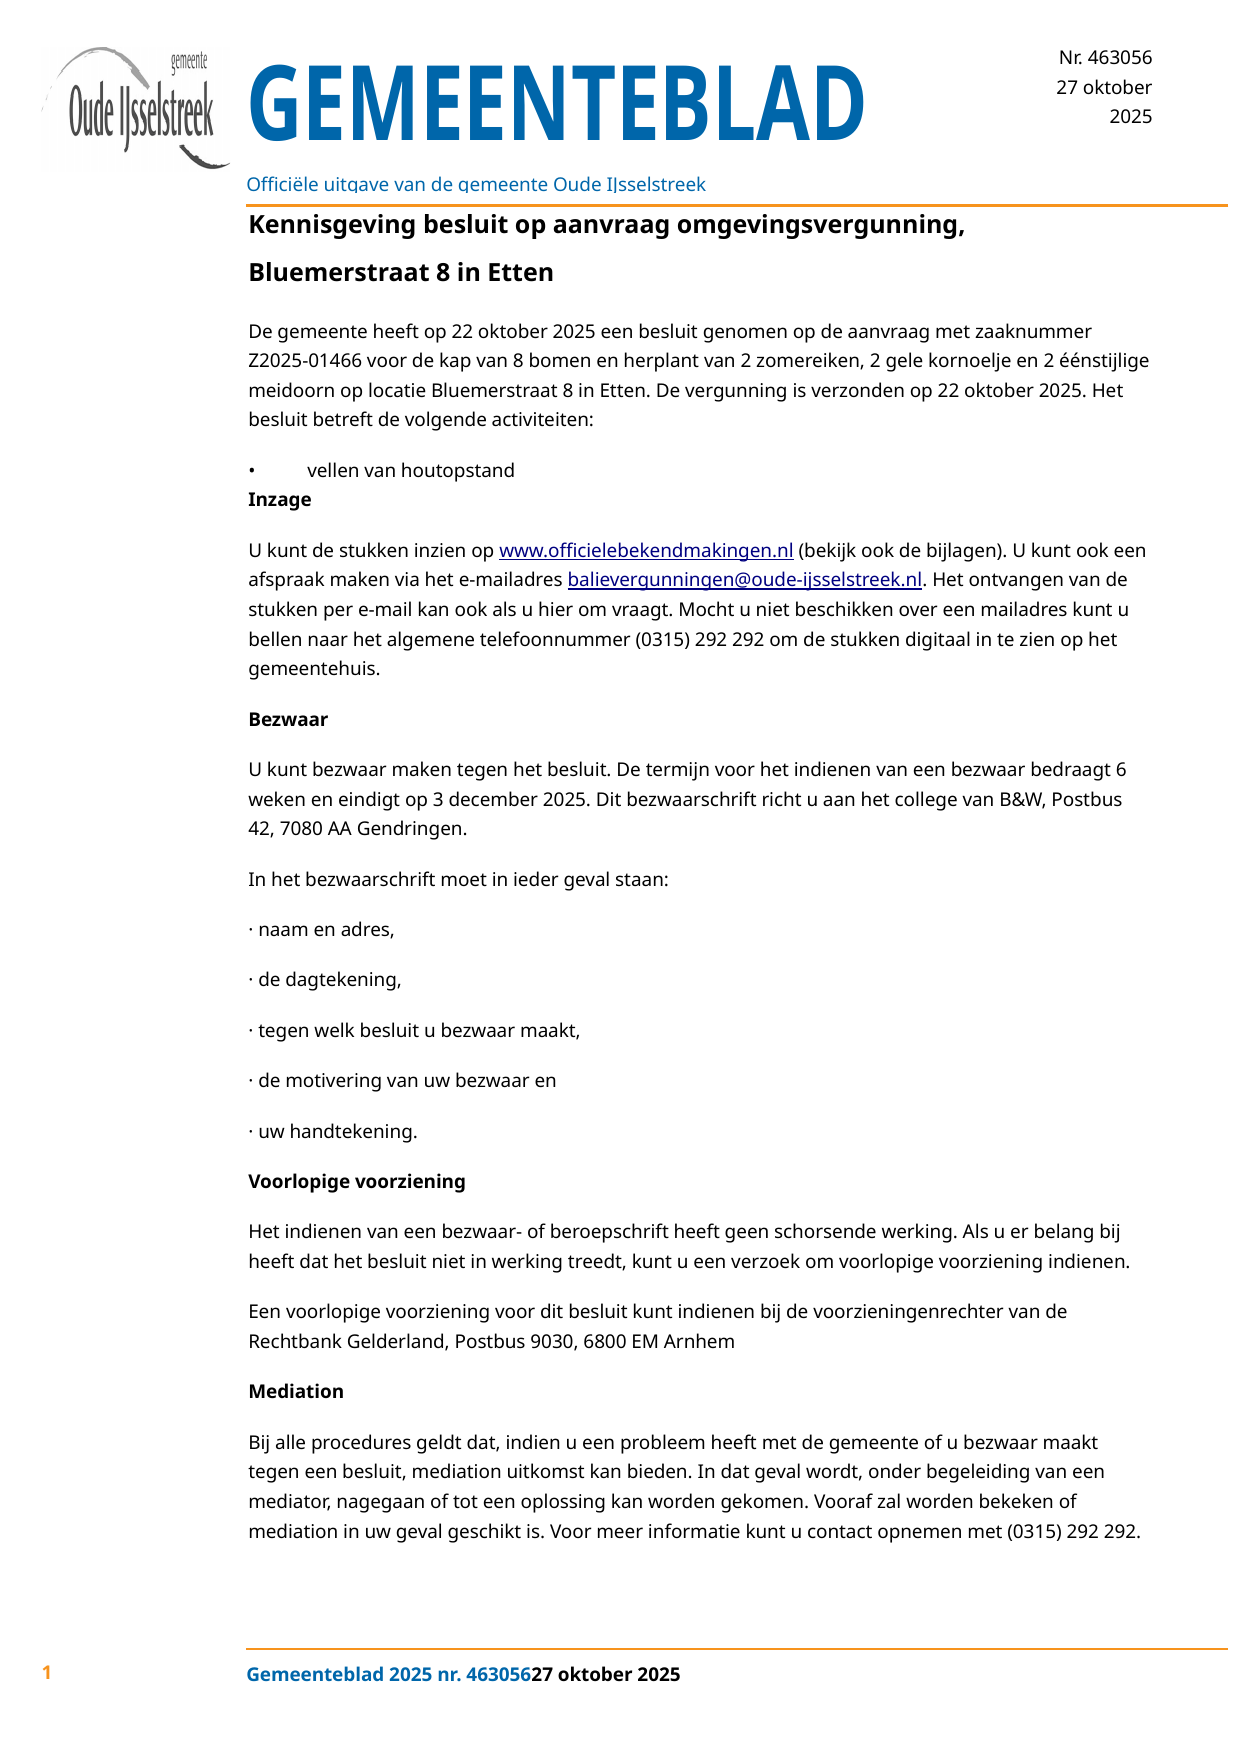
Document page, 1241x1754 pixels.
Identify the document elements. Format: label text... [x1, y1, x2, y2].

text · tegen welk besluit u bezwaar maakt, [248, 1017, 1152, 1043]
text Het indienen van een bezwaar- of beroepschrift heeft geen schorsende werking. Als u er belang bij heeft dat het besluit niet in werking treedt, kunt u een verzoek om voorlopige voorziening indienen. [248, 1219, 1152, 1274]
text U kunt bezwaar maken tegen het besluit. De termijn voor het indienen van een bezwaar bedraagt 6 weken en eindigt op 3 december 2025. Dit bezwaarschrift richt u aan het college van B&W, Postbus 42, 7080 AA Gendringen. [248, 756, 1152, 841]
text · de dagtekening, [248, 967, 1152, 992]
text Kennisgeving besluit op aanvraag omgevingsvergunning, Bluemerstraat 8 in Etten [248, 207, 1152, 288]
text Mediation [248, 1379, 1152, 1404]
text Bezwaar [248, 706, 1152, 732]
text Bij alle procedures geldt dat, indien u een probleem heeft met de gemeente of u bezwaar maakt tegen een besluit, mediation uitkomst kan bieden. In dat geval wordt, onder begeleiding van een mediator, nagegaan of tot een oplossing kan worden gekomen. Vooraf zal worden bekeken of mediation in uw geval geschikt is. Voor meer informatie kunt u contact opnemen met (0315) 292 292. [248, 1429, 1152, 1544]
text · de motivering van uw bezwaar en [248, 1067, 1152, 1093]
text Voorlopige voorziening [248, 1168, 1152, 1194]
text Een voorlopige voorziening voor dit besluit kunt indienen bij de voorzieningenrechter van de Rechtbank Gelderland, Postbus 9030, 6800 EM Arnhem [248, 1299, 1152, 1354]
text Inzage [248, 487, 1152, 512]
text In het bezwaarschrift moet in ieder geval staan: [248, 866, 1152, 892]
text U kunt de stukken inzien op www.officielebekendmakingen.nl (bekijk ook de bijlagen). U kunt ook een afspraak maken via het e-mailadres balievergunningen@oude-ijsselstreek.nl. Het ontvangen van de stukken per e-mail kan ook als u hier om vraagt. Mocht u niet beschikken over een mailadres kunt u bellen naar het algemene telefoonnummer (0315) 292 292 om de stukken digitaal in te zien op het gemeentehuis. [248, 537, 1152, 681]
text De gemeente heeft op 22 oktober 2025 een besluit genomen op de aanvraag met zaaknummer Z2025-01466 voor de kap van 8 bomen en herplant van 2 zomereiken, 2 gele kornoelje en 2 éénstijlige meidoorn op locatie Bluemerstraat 8 in Etten. De vergunning is verzonden op 22 oktober 2025. Het besluit betreft de volgende activiteiten: [248, 318, 1152, 432]
list vellen van houtopstand [248, 457, 1152, 483]
picture [41, 47, 231, 172]
text · uw handtekening. [248, 1118, 1152, 1144]
text · naam en adres, [248, 916, 1152, 942]
